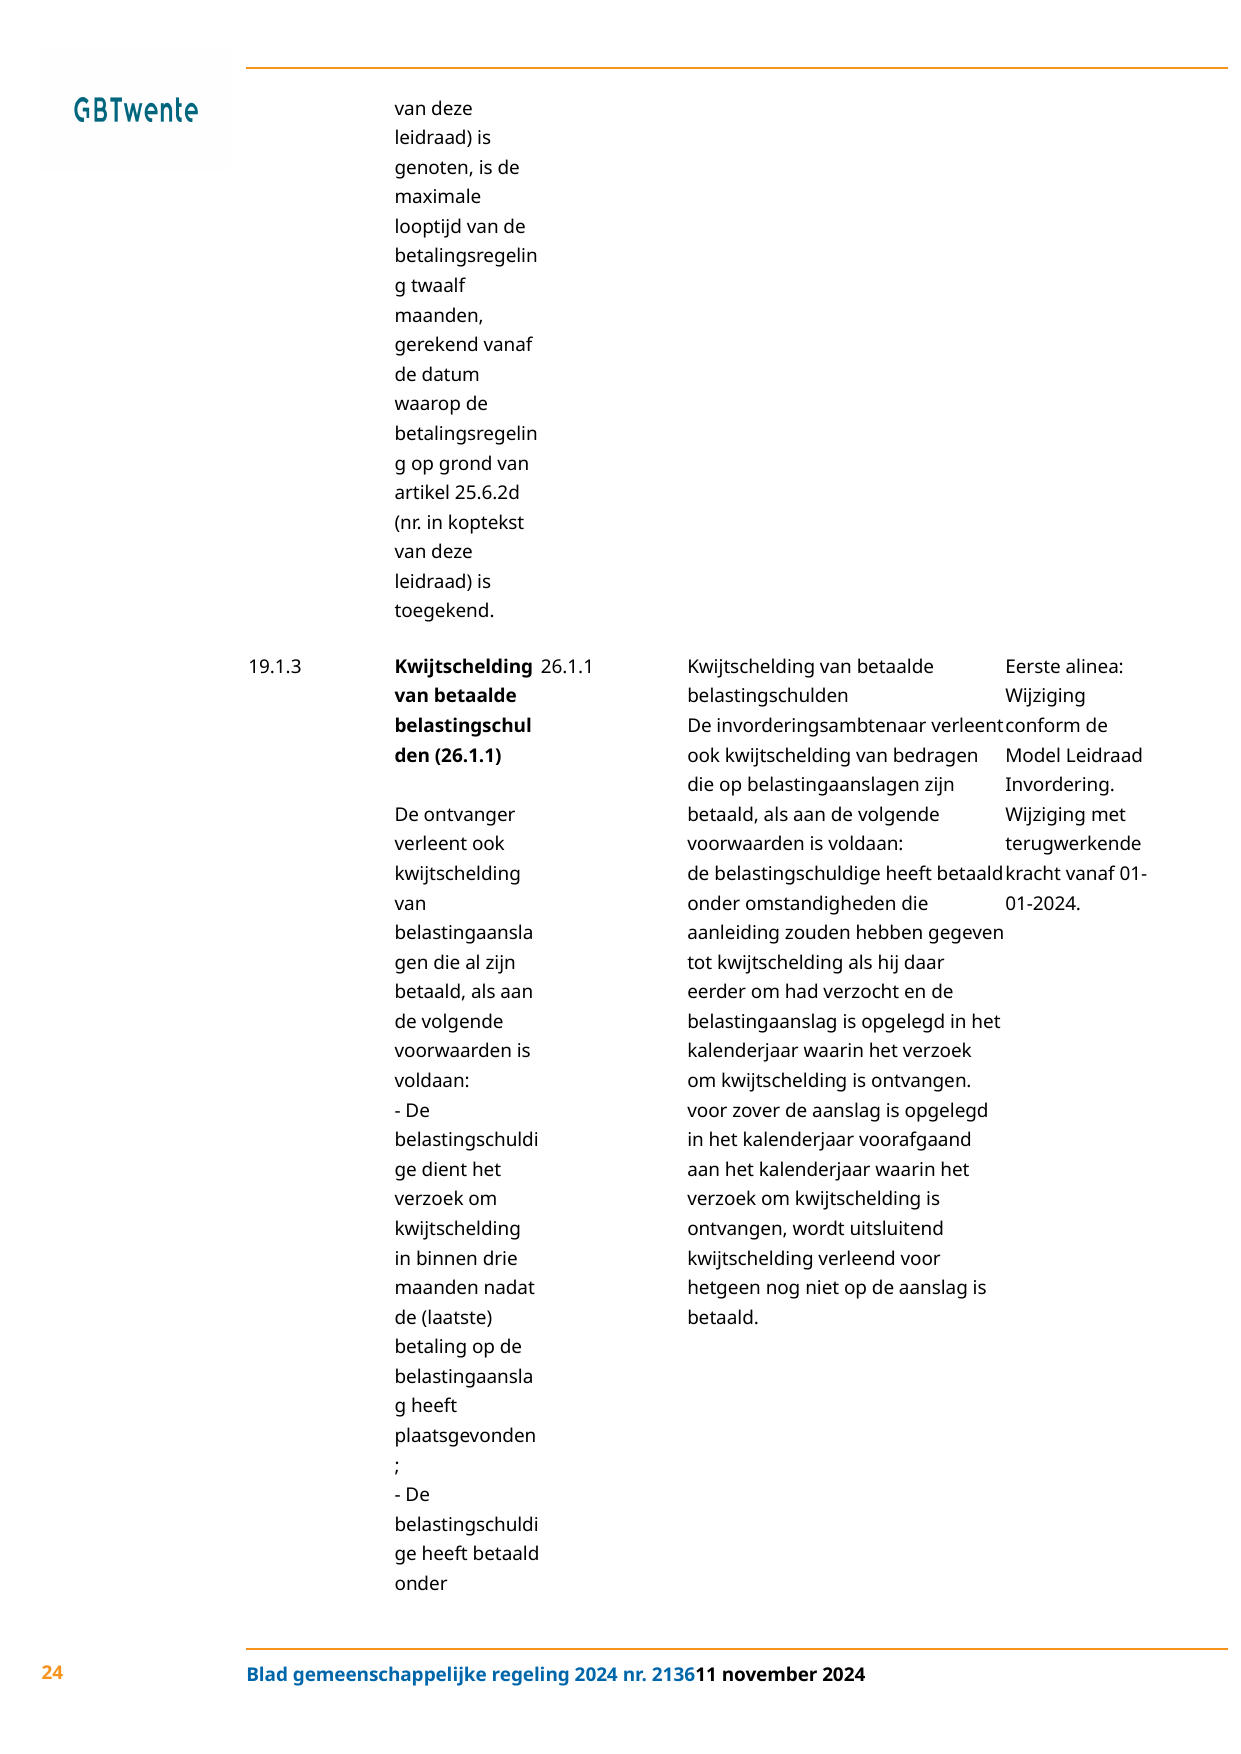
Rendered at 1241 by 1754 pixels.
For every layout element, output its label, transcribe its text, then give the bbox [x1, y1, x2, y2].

table_cell [248, 95, 394, 653]
table_cell 26.1.1 [541, 653, 687, 1596]
table_cell Kwijtschelding van betaalde belastingschulden (26.1.1) De ontvanger verleent ook kwijtschelding van belastingaanslagen die al zijn betaald, als aan de volgende voorwaarden is voldaan: - De belastingschuldige dient het verzoek om kwijtschelding in binnen drie maanden nadat de (laatste) betaling op de belastingaanslag heeft plaatsgevonden; - De belastingschuldige heeft betaald onder [394, 653, 541, 1596]
table_cell Eerste alinea: Wijziging conform de Model Leidraad Invordering. Wijziging met terugwerkende kracht vanaf 01-01-2024. [1005, 653, 1152, 1596]
table_cell van deze leidraad) is genoten, is de maximale looptijd van de betalingsregeling twaalf maanden, gerekend vanaf de datum waarop de betalingsregeling op grond van artikel 25.6.2d (nr. in koptekst van deze leidraad) is toegekend. [394, 95, 541, 653]
picture [41, 47, 231, 172]
table_cell [541, 95, 687, 653]
table_cell Kwijtschelding van betaalde belastingschulden De invorderingsambtenaar verleent ook kwijtschelding van bedragen die op belastingaanslagen zijn betaald, als aan de volgende voorwaarden is voldaan: de belastingschuldige heeft betaald onder omstandigheden die aanleiding zouden hebben gegeven tot kwijtschelding als hij daar eerder om had verzocht en de belastingaanslag is opgelegd in het kalenderjaar waarin het verzoek om kwijtschelding is ontvangen. voor zover de aanslag is opgelegd in het kalenderjaar voorafgaand aan het kalenderjaar waarin het verzoek om kwijtschelding is ontvangen, wordt uitsluitend kwijtschelding verleend voor hetgeen nog niet op de aanslag is betaald. [687, 653, 1005, 1596]
table_cell [687, 95, 1005, 653]
table_cell 19.1.3 [248, 653, 394, 1596]
table_cell [1005, 95, 1152, 653]
